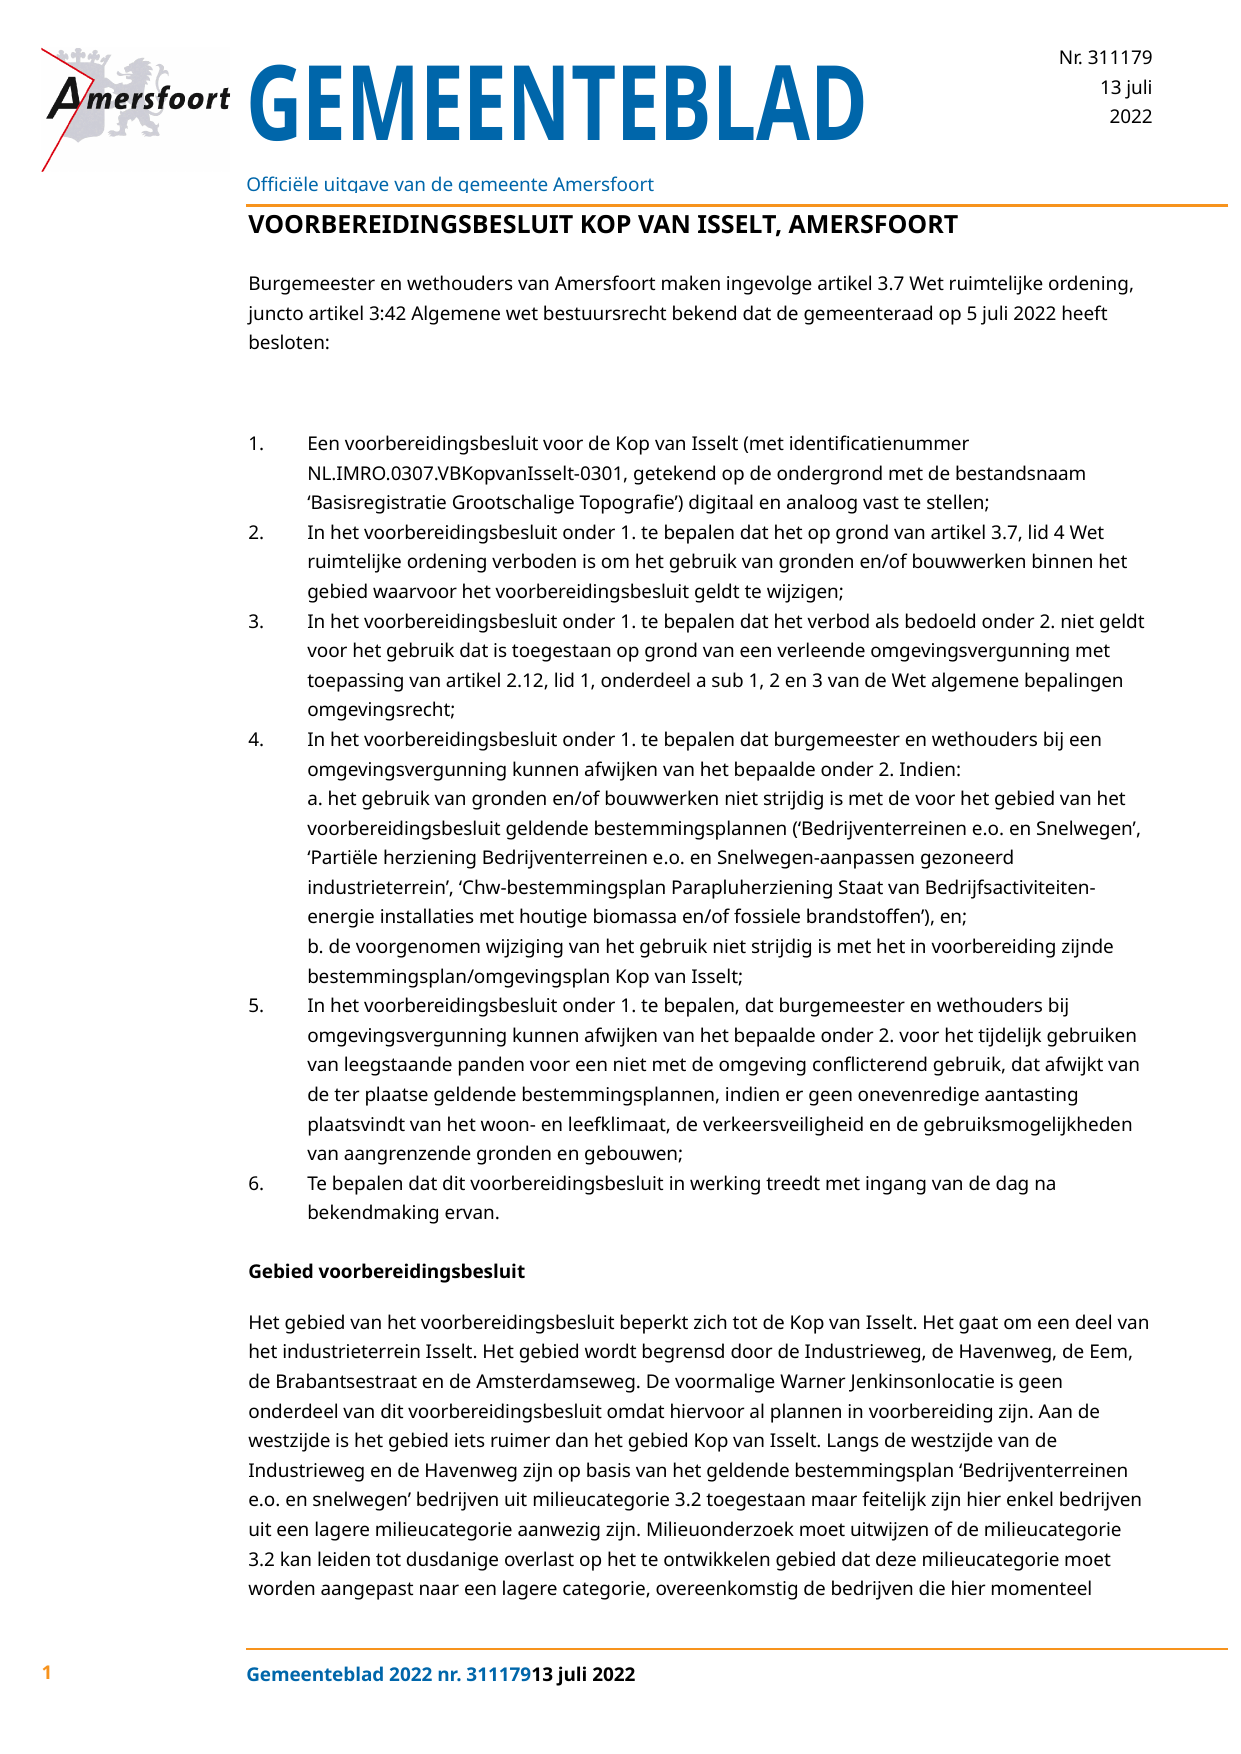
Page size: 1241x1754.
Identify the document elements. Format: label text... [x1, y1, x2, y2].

list In het voorbereidingsbesluit onder 1. te bepalen dat het verbod als bedoeld onder 2. niet geldt voor het gebruik dat is toegestaan op grond van een verleende omgevingsvergunning met toepassing van artikel 2.12, lid 1, onderdeel a sub 1, 2 en 3 van de Wet algemene bepalingen omgevingsrecht; [248, 608, 1152, 722]
text Het gebied van het voorbereidingsbesluit beperkt zich tot de Kop van Isselt. Het gaat om een deel van het industrieterrein Isselt. Het gebied wordt begrensd door de Industrieweg, de Havenweg, de Eem, de Brabantsestraat en de Amsterdamseweg. De voormalige Warner Jenkinsonlocatie is geen onderdeel van dit voorbereidingsbesluit omdat hiervoor al plannen in voorbereiding zijn. Aan de westzijde is het gebied iets ruimer dan het gebied Kop van Isselt. Langs de westzijde van de Industrieweg en de Havenweg zijn op basis van het geldende bestemmingsplan ‘Bedrijventerreinen e.o. en snelwegen’ bedrijven uit milieucategorie 3.2 toegestaan maar feitelijk zijn hier enkel bedrijven uit een lagere milieucategorie aanwezig zijn. Milieuonderzoek moet uitwijzen of de milieucategorie 3.2 kan leiden tot dusdanige overlast op het te ontwikkelen gebied dat deze milieucategorie moet worden aangepast naar een lagere categorie, overeenkomstig de bedrijven die hier momenteel [248, 1309, 1152, 1601]
list b. de voorgenomen wijziging van het gebruik niet strijdig is met het in voorbereiding zijnde bestemmingsplan/omgevingsplan Kop van Isselt; [248, 933, 1152, 988]
list Te bepalen dat dit voorbereidingsbesluit in werking treedt met ingang van de dag na bekendmaking ervan. [248, 1170, 1152, 1225]
list In het voorbereidingsbesluit onder 1. te bepalen dat burgemeester en wethouders bij een omgevingsvergunning kunnen afwijken van het bepaalde onder 2. Indien: [248, 726, 1152, 781]
text Gebied voorbereidingsbesluit [248, 1259, 1152, 1284]
text Burgemeester en wethouders van Amersfoort maken ingevolge artikel 3.7 Wet ruimtelijke ordening, juncto artikel 3:42 Algemene wet bestuursrecht bekend dat de gemeenteraad op 5 juli 2022 heeft besloten: [248, 270, 1152, 355]
list Een voorbereidingsbesluit voor de Kop van Isselt (met identificatienummer NL.IMRO.0307.VBKopvanIsselt-0301, getekend op de ondergrond met de bestandsnaam ‘Basisregistratie Grootschalige Topografie’) digitaal en analoog vast te stellen; [248, 430, 1152, 515]
picture [41, 47, 231, 172]
list a. het gebruik van gronden en/of bouwwerken niet strijdig is met de voor het gebied van het voorbereidingsbesluit geldende bestemmingsplannen (‘Bedrijventerreinen e.o. en Snelwegen’, ‘Partiële herziening Bedrijventerreinen e.o. en Snelwegen-aanpassen gezoneerd industrieterrein’, ‘Chw-bestemmingsplan Parapluherziening Staat van Bedrijfsactiviteiten-energie installaties met houtige biomassa en/of fossiele brandstoffen’), en; [248, 785, 1152, 929]
list In het voorbereidingsbesluit onder 1. te bepalen, dat burgemeester en wethouders bij omgevingsvergunning kunnen afwijken van het bepaalde onder 2. voor het tijdelijk gebruiken van leegstaande panden voor een niet met de omgeving conflicterend gebruik, dat afwijkt van de ter plaatse geldende bestemmingsplannen, indien er geen onevenredige aantasting plaatsvindt van het woon- en leefklimaat, de verkeersveiligheid en de gebruiksmogelijkheden van aangrenzende gronden en gebouwen; [248, 992, 1152, 1166]
text VOORBEREIDINGSBESLUIT KOP VAN ISSELT, AMERSFOORT [248, 207, 1152, 241]
list In het voorbereidingsbesluit onder 1. te bepalen dat het op grond van artikel 3.7, lid 4 Wet ruimtelijke ordening verboden is om het gebruik van gronden en/of bouwwerken binnen het gebied waarvoor het voorbereidingsbesluit geldt te wijzigen; [248, 519, 1152, 604]
